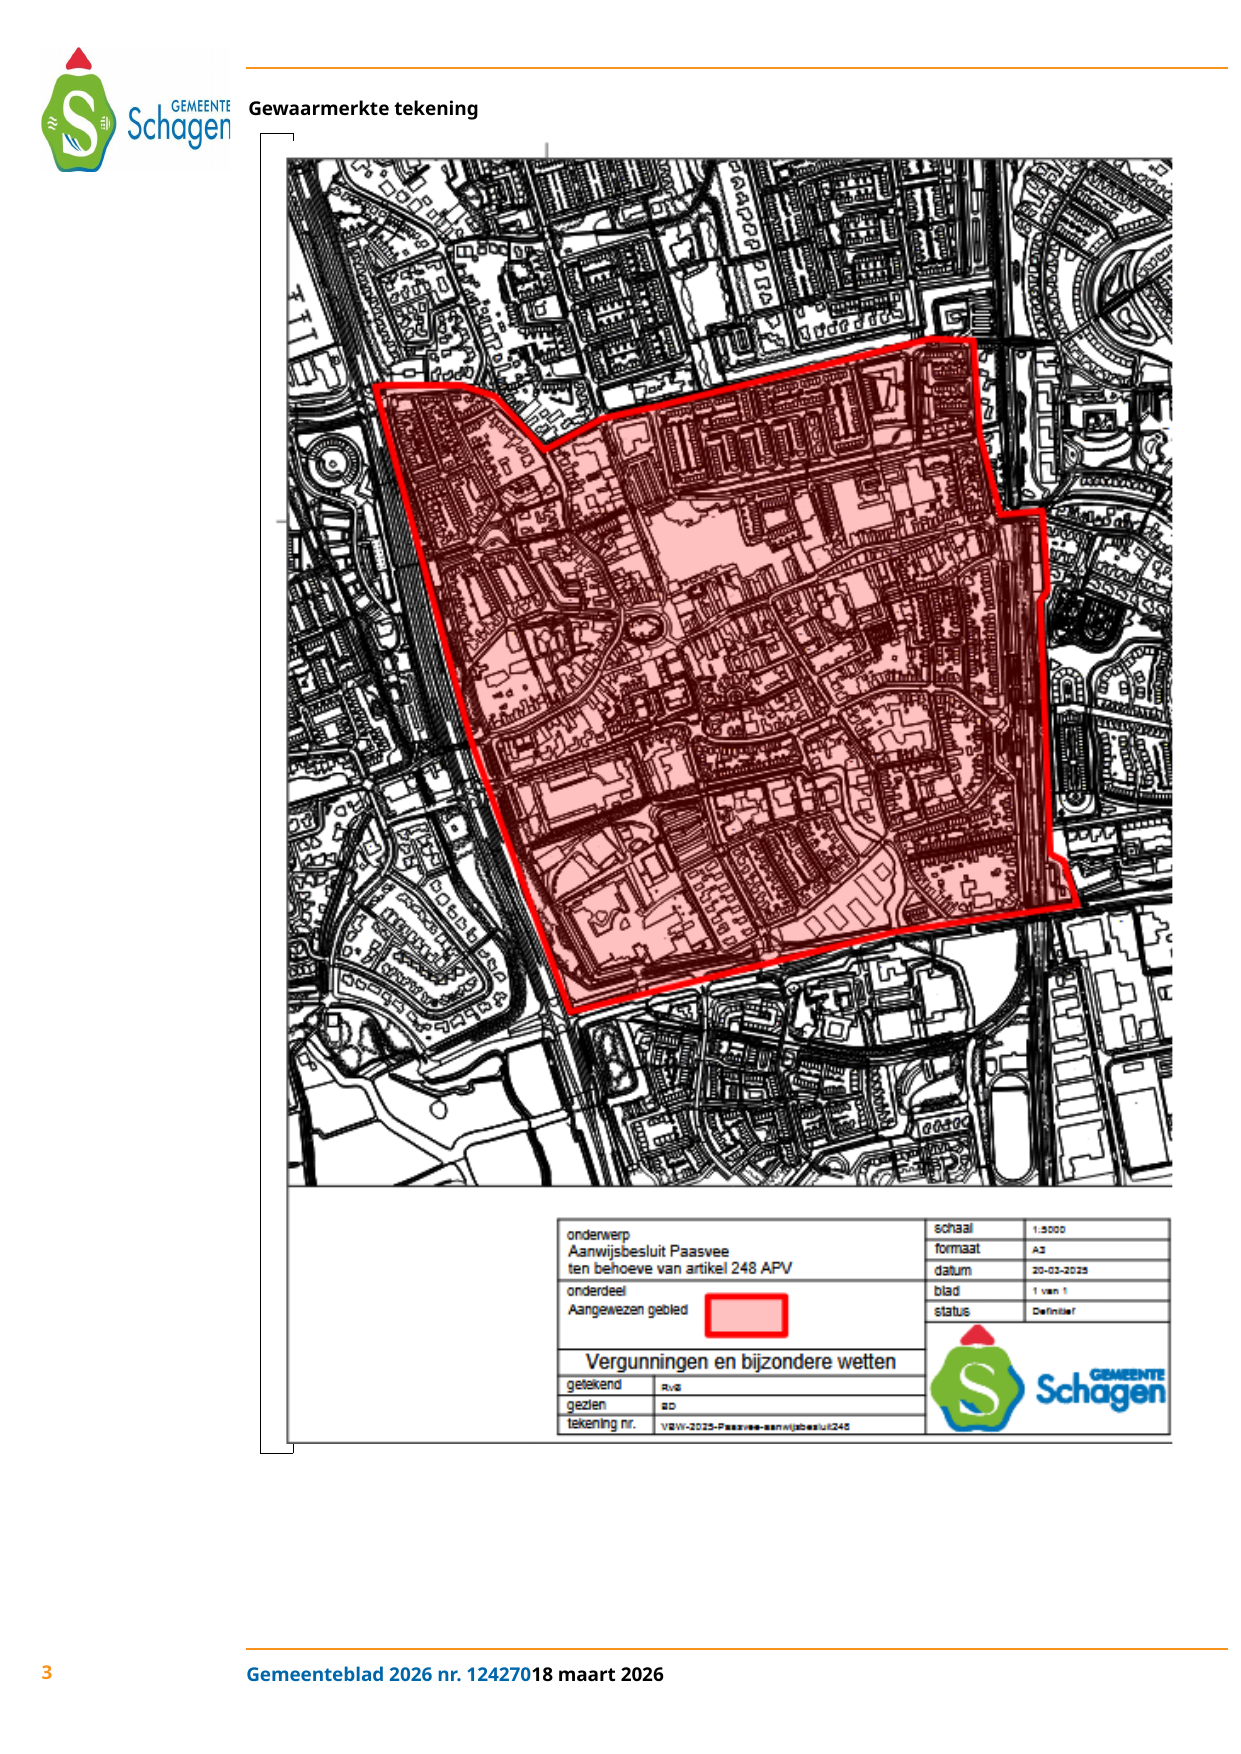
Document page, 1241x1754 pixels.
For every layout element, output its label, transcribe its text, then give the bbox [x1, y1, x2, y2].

picture [41, 47, 231, 172]
picture [268, 141, 1173, 1444]
text Gewaarmerkte tekening [248, 95, 1152, 121]
